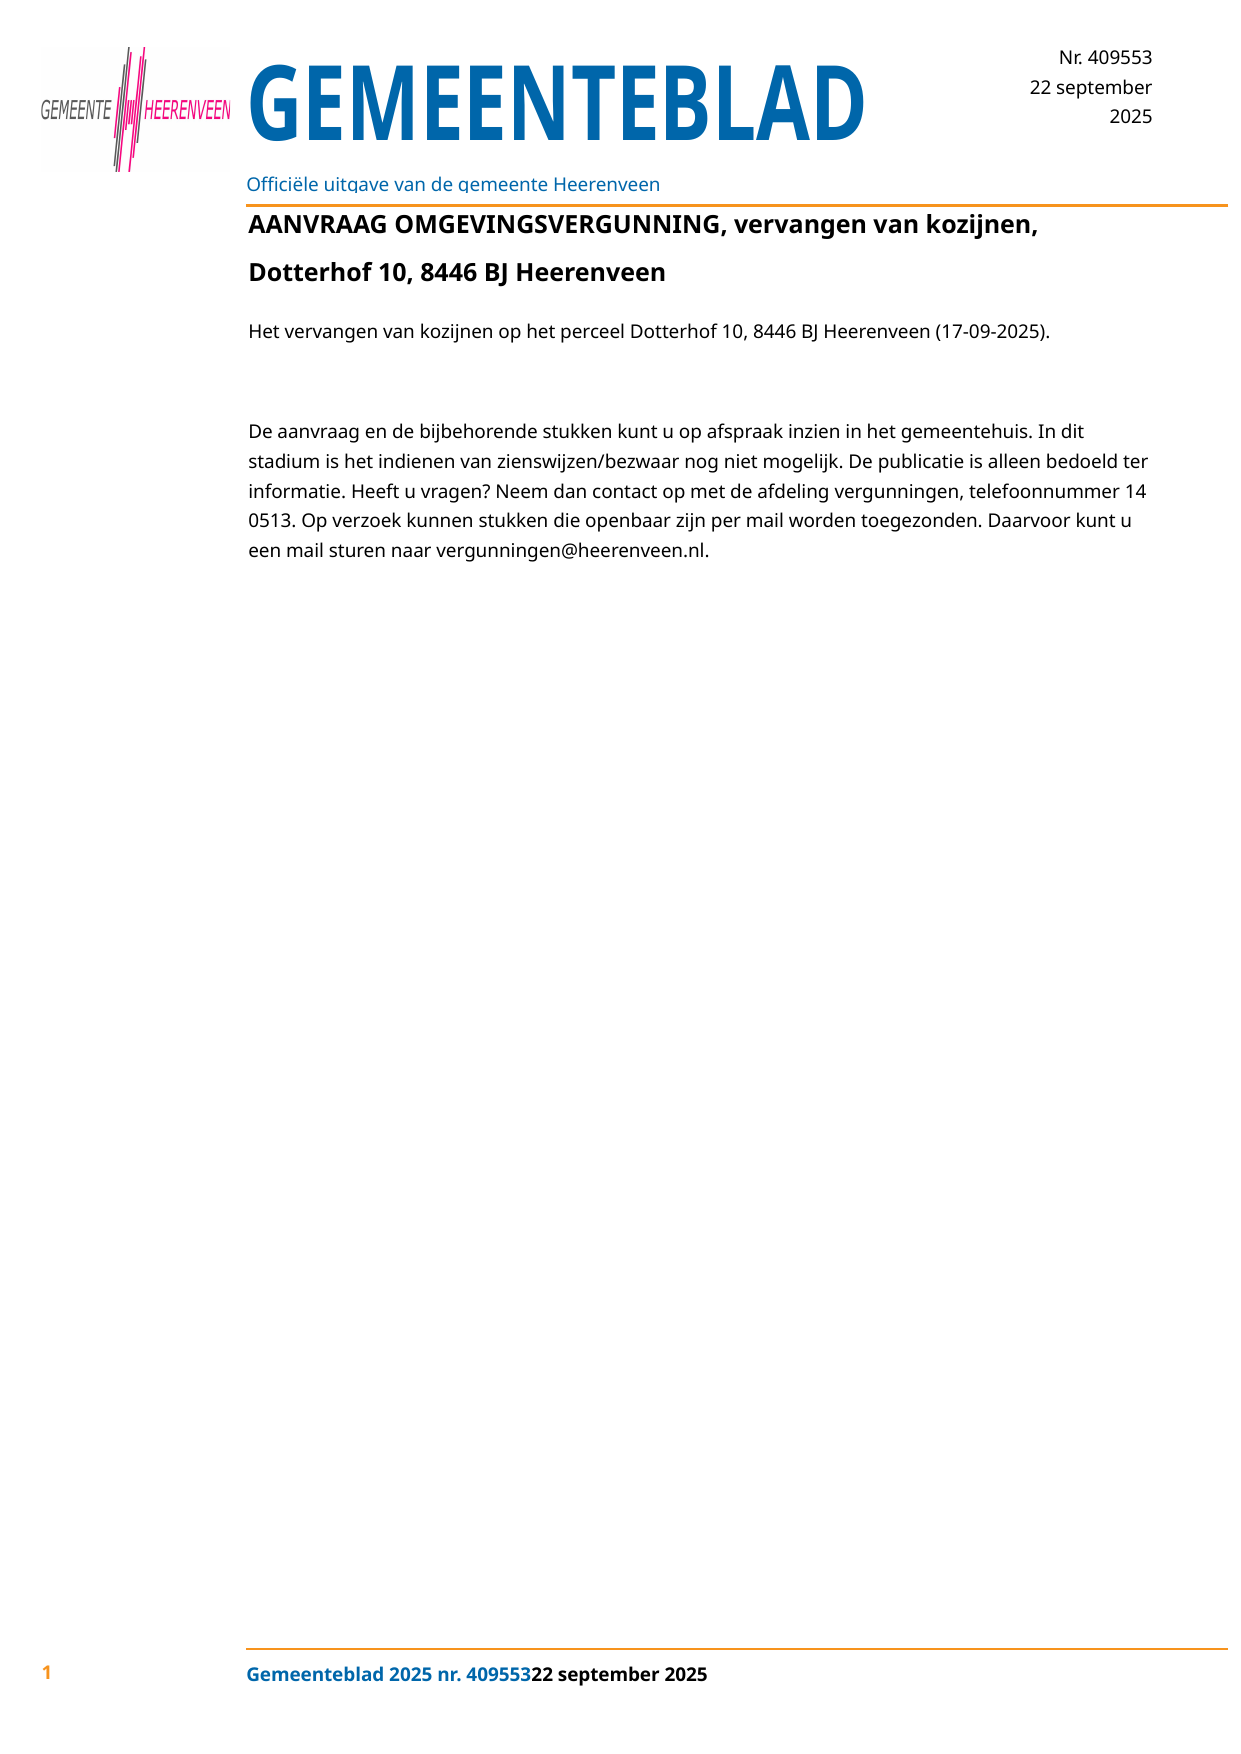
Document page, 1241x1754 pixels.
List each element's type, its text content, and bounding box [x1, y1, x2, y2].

picture [41, 47, 231, 172]
text AANVRAAG OMGEVINGSVERGUNNING, vervangen van kozijnen, Dotterhof 10, 8446 BJ Heerenveen [248, 207, 1152, 288]
text De aanvraag en de bijbehorende stukken kunt u op afspraak inzien in het gemeentehuis. In dit stadium is het indienen van zienswijzen/bezwaar nog niet mogelijk. De publicatie is alleen bedoeld ter informatie. Heeft u vragen? Neem dan contact op met de afdeling vergunningen, telefoonnummer 14 0513. Op verzoek kunnen stukken die openbaar zijn per mail worden toegezonden. Daarvoor kunt u een mail sturen naar vergunningen@heerenveen.nl. [248, 419, 1152, 563]
text Het vervangen van kozijnen op het perceel Dotterhof 10, 8446 BJ Heerenveen (17-09-2025). [248, 318, 1152, 344]
